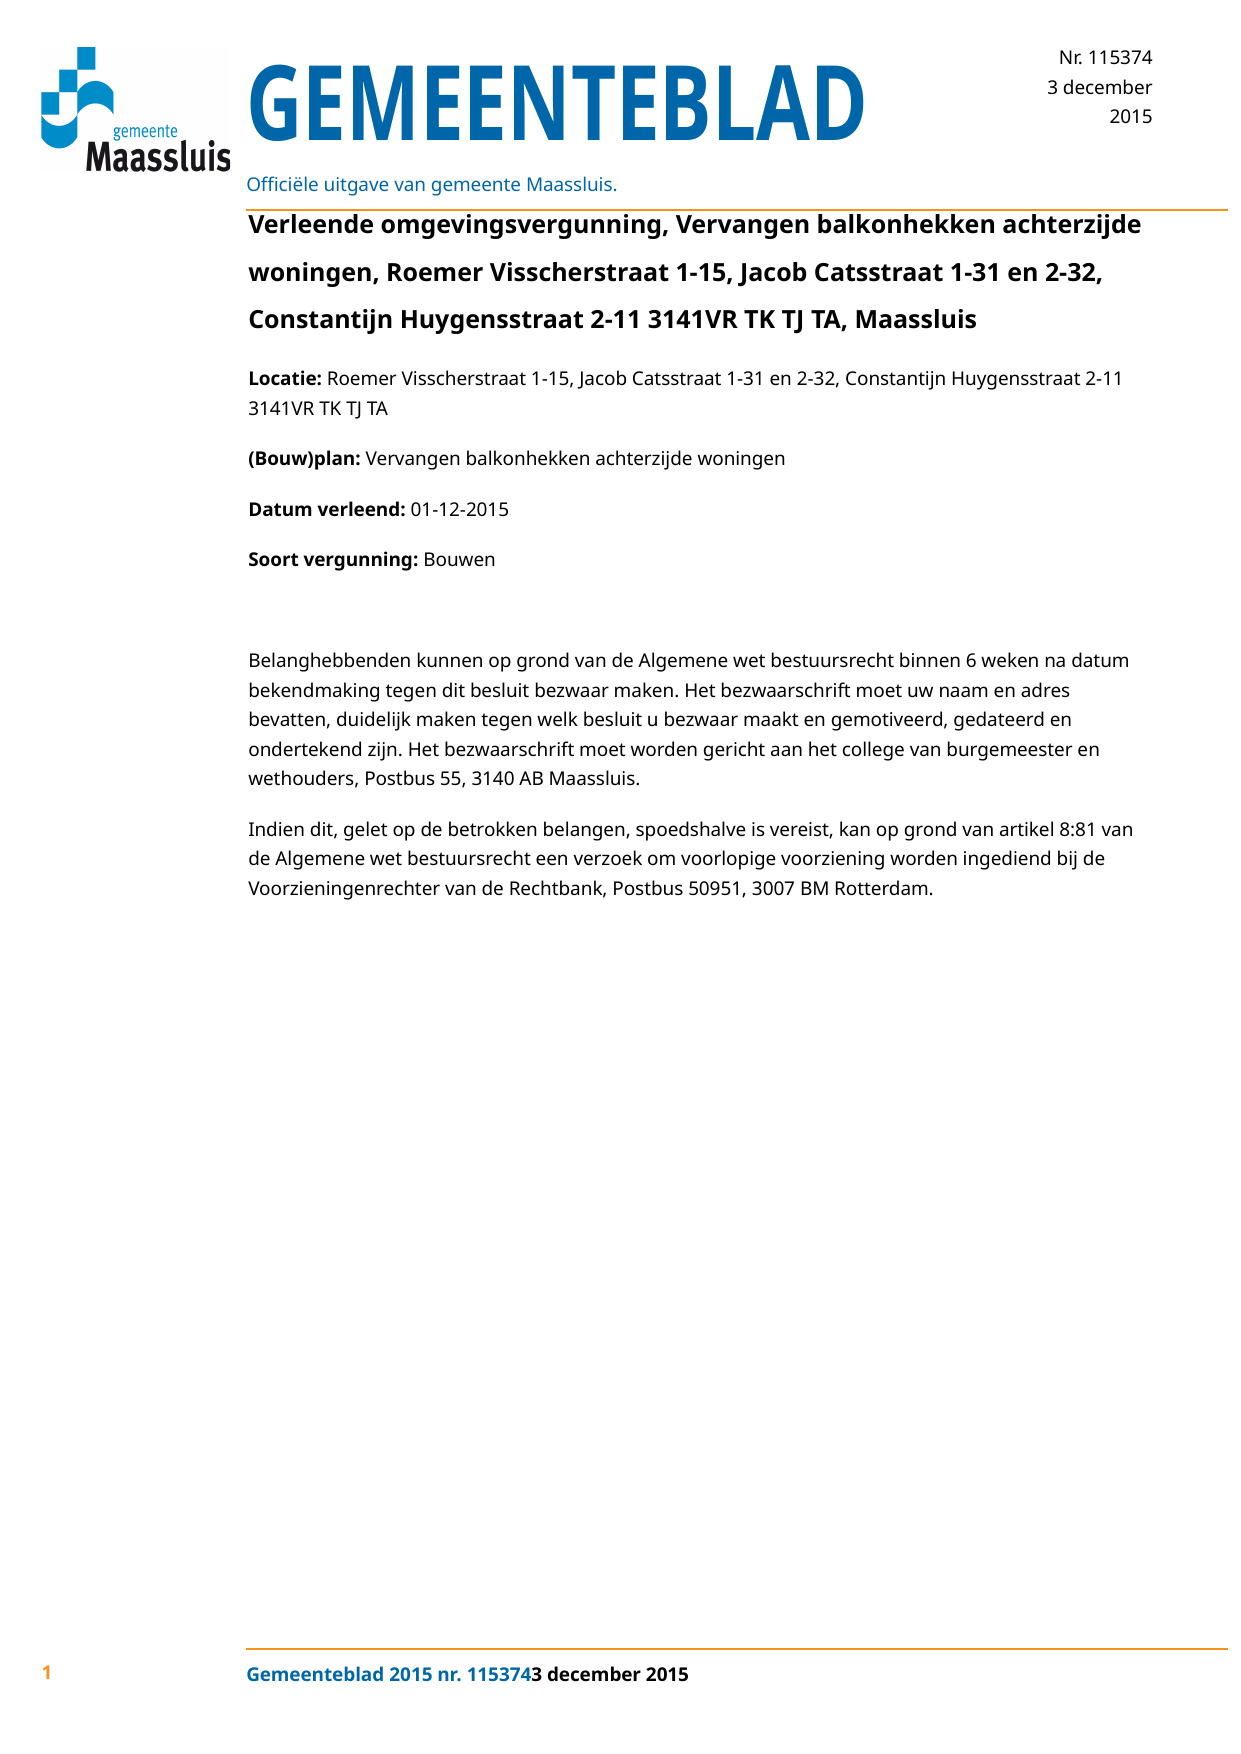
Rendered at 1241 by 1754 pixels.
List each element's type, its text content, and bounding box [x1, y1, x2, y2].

text Belanghebbenden kunnen op grond van de Algemene wet bestuursrecht binnen 6 weken na datum bekendmaking tegen dit besluit bezwaar maken. Het bezwaarschrift moet uw naam en adres bevatten, duidelijk maken tegen welk besluit u bezwaar maakt en gemotiveerd, gedateerd en ondertekend zijn. Het bezwaarschrift moet worden gericht aan het college van burgemeester en wethouders, Postbus 55, 3140 AB Maassluis. [248, 647, 1152, 791]
text Soort vergunning: Bouwen [248, 546, 1152, 572]
text Datum verleend: 01-12-2015 [248, 496, 1152, 522]
picture [41, 47, 77, 92]
text (Bouw)plan: Vervangen balkonhekken achterzijde woningen [248, 446, 1152, 471]
text Verleende omgevingsvergunning, Vervangen balkonhekken achterzijde woningen, Roemer Visscherstraat 1-15, Jacob Catsstraat 1-31 en 2-32, Constantijn Huygensstraat 2-11 3141VR TK TJ TA, Maassluis [248, 211, 1152, 336]
text Locatie: Roemer Visscherstraat 1-15, Jacob Catsstraat 1-31 en 2-32, Constantijn Huygensstraat 2-11 3141VR TK TJ TA [248, 366, 1152, 421]
picture [41, 47, 231, 172]
text Indien dit, gelet op de betrokken belangen, spoedshalve is vereist, kan op grond van artikel 8:81 van de Algemene wet bestuursrecht een verzoek om voorlopige voorziening worden ingediend bij de Voorzieningenrechter van de Rechtbank, Postbus 50951, 3007 BM Rotterdam. [248, 816, 1152, 901]
